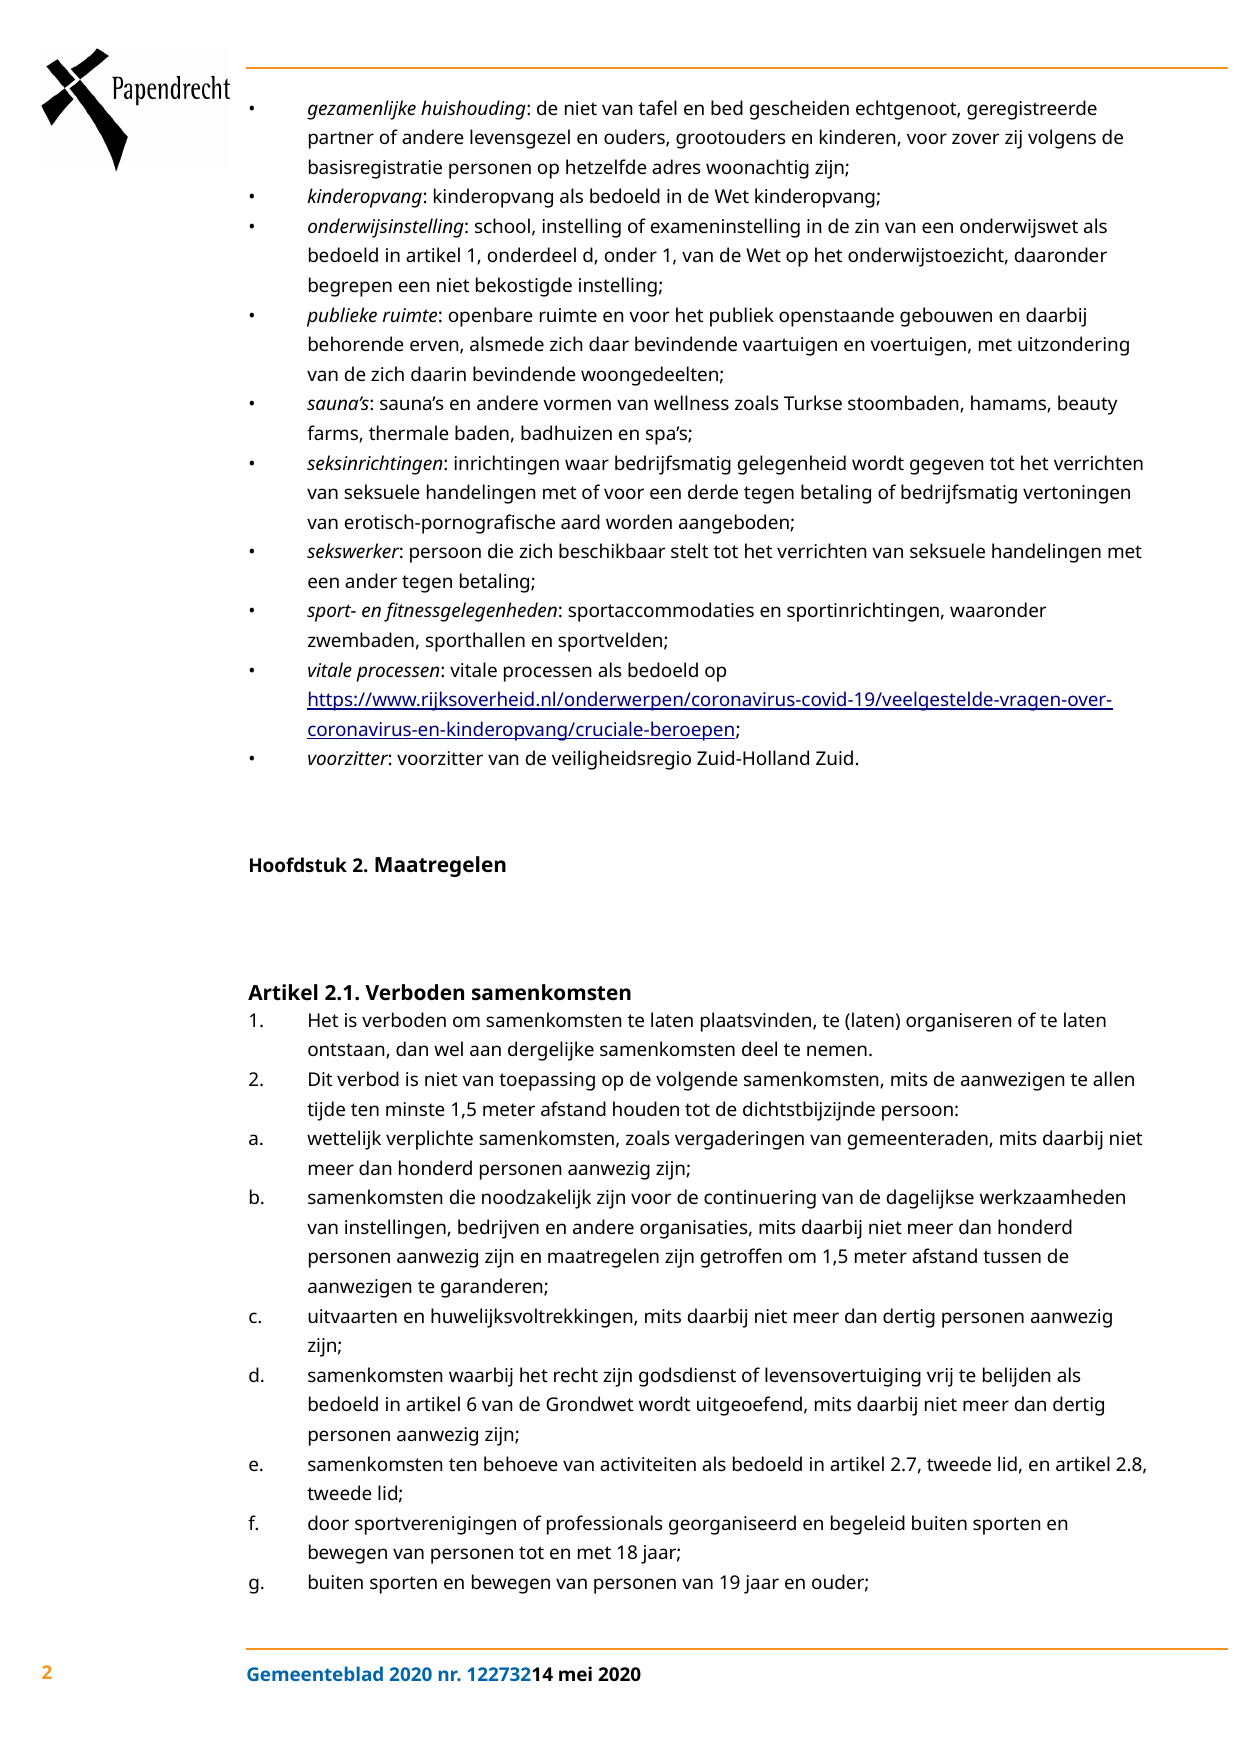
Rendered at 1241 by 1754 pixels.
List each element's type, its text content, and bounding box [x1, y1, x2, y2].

list samenkomsten ten behoeve van activiteiten als bedoeld in artikel 2.7, tweede lid, en artikel 2.8, tweede lid; [248, 1451, 1152, 1506]
list publieke ruimte: openbare ruimte en voor het publiek openstaande gebouwen en daarbij behorende erven, alsmede zich daar bevindende vaartuigen en voertuigen, met uitzondering van de zich daarin bevindende woongedeelten; [248, 302, 1152, 387]
list seksinrichtingen: inrichtingen waar bedrijfsmatig gelegenheid wordt gegeven tot het verrichten van seksuele handelingen met of voor een derde tegen betaling of bedrijfsmatig vertoningen van erotisch-pornografische aard worden aangeboden; [248, 450, 1152, 535]
list uitvaarten en huwelijksvoltrekkingen, mits daarbij niet meer dan dertig personen aanwezig zijn; [248, 1303, 1152, 1358]
list buiten sporten en bewegen van personen van 19 jaar en ouder; [248, 1569, 1152, 1595]
list door sportverenigingen of professionals georganiseerd en begeleid buiten sporten en bewegen van personen tot en met 18 jaar; [248, 1510, 1152, 1565]
list sport- en fitnessgelegenheden: sportaccommodaties en sportinrichtingen, waaronder zwembaden, sporthallen en sportvelden; [248, 598, 1152, 653]
list samenkomsten die noodzakelijk zijn voor de continuering van de dagelijkse werkzaamheden van instellingen, bedrijven en andere organisaties, mits daarbij niet meer dan honderd personen aanwezig zijn en maatregelen zijn getroffen om 1,5 meter afstand tussen de aanwezigen te garanderen; [248, 1184, 1152, 1299]
list onderwijsinstelling: school, instelling of exameninstelling in de zin van een onderwijswet als bedoeld in artikel 1, onderdeel d, onder 1, van de Wet op het onderwijstoezicht, daaronder begrepen een niet bekostigde instelling; [248, 213, 1152, 298]
list samenkomsten waarbij het recht zijn godsdienst of levensovertuiging vrij te belijden als bedoeld in artikel 6 van de Grondwet wordt uitgeoefend, mits daarbij niet meer dan dertig personen aanwezig zijn; [248, 1362, 1152, 1447]
list gezamenlijke huishouding: de niet van tafel en bed gescheiden echtgenoot, geregistreerde partner of andere levensgezel en ouders, grootouders en kinderen, voor zover zij volgens de basisregistratie personen op hetzelfde adres woonachtig zijn; [248, 95, 1152, 180]
list wettelijk verplichte samenkomsten, zoals vergaderingen van gemeenteraden, mits daarbij niet meer dan honderd personen aanwezig zijn; [248, 1125, 1152, 1181]
list sekswerker: persoon die zich beschikbaar stelt tot het verrichten van seksuele handelingen met een ander tegen betaling; [248, 538, 1152, 594]
list voorzitter: voorzitter van de veiligheidsregio Zuid-Holland Zuid. [248, 746, 1152, 771]
text Hoofdstuk 2. Maatregelen [248, 850, 1152, 879]
list vitale processen: vitale processen als bedoeld op https://www.rijksoverheid.nl/onderwerpen/coronavirus-covid-19/veelgestelde-vragen-over-coronavirus-en-kinderopvang/cruciale-beroepen; [248, 657, 1152, 742]
list kinderopvang: kinderopvang als bedoeld in de Wet kinderopvang; [248, 183, 1152, 209]
list Dit verbod is niet van toepassing op de volgende samenkomsten, mits de aanwezigen te allen tijde ten minste 1,5 meter afstand houden tot de dichtstbijzijnde persoon: [248, 1066, 1152, 1121]
text Artikel 2.1. Verboden samenkomsten [248, 978, 1152, 1007]
picture [41, 47, 231, 172]
list Het is verboden om samenkomsten te laten plaatsvinden, te (laten) organiseren of te laten ontstaan, dan wel aan dergelijke samenkomsten deel te nemen. [248, 1007, 1152, 1062]
list sauna’s: sauna’s en andere vormen van wellness zoals Turkse stoombaden, hamams, beauty farms, thermale baden, badhuizen en spa’s; [248, 391, 1152, 446]
